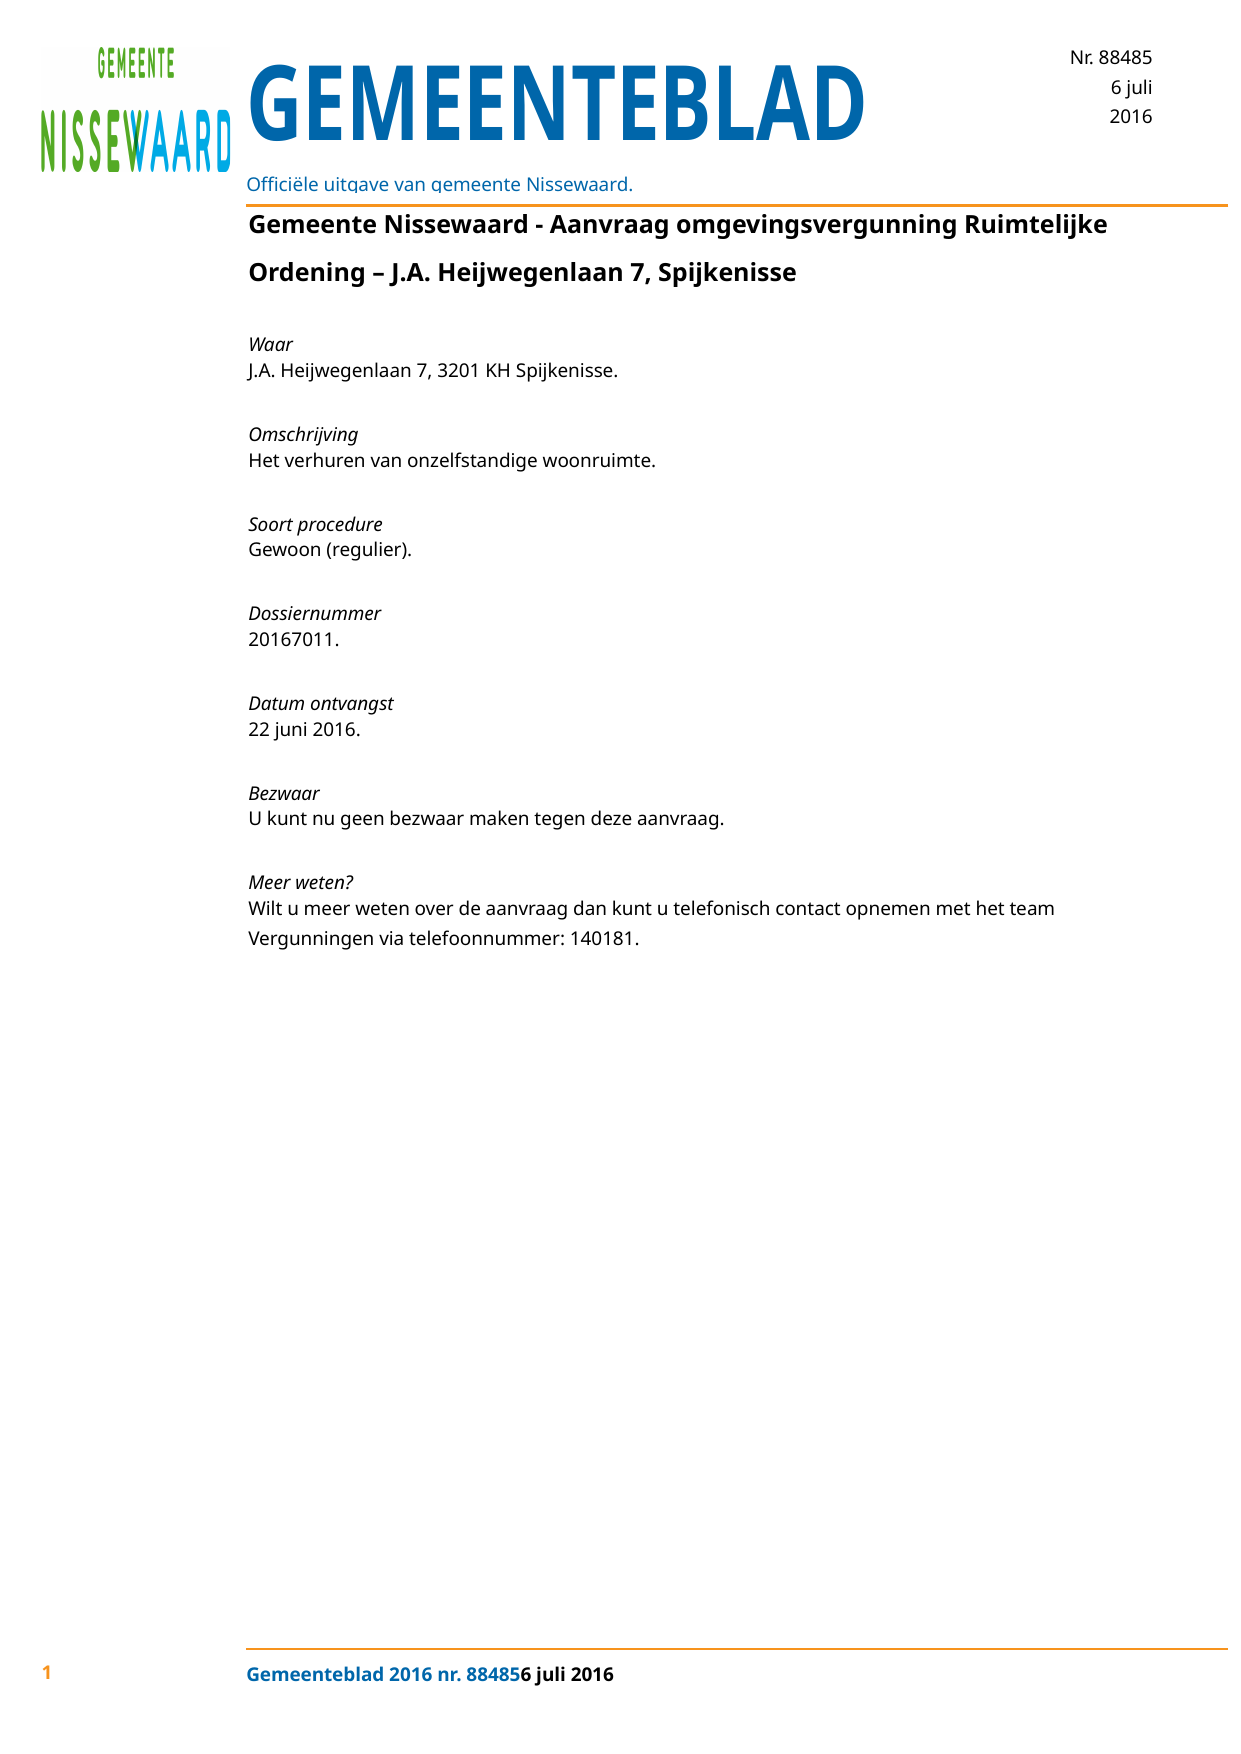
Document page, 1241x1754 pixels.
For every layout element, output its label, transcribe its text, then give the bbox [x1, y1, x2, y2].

picture [201, 122, 206, 138]
text Gemeente Nissewaard - Aanvraag omgevingsvergunning Ruimtelijke Ordening – J.A. Heijwegenlaan 7, Spijkenisse [248, 207, 1152, 288]
text Datum ontvangst [248, 690, 1152, 716]
picture [222, 122, 227, 160]
text Meer weten? [248, 869, 1152, 895]
picture [200, 151, 206, 172]
text 20167011. [248, 626, 1152, 652]
text Soort procedure [248, 511, 1152, 537]
text U kunt nu geen bezwaar maken tegen deze aanvraag. [248, 806, 1152, 831]
picture [154, 157, 165, 172]
text Dossiernummer [248, 601, 1152, 626]
text Het verhuren van onzelfstandige woonruimte. [248, 447, 1152, 473]
text 22 juni 2016. [248, 716, 1152, 742]
picture [176, 157, 187, 172]
text Gewoon (regulier). [248, 537, 1152, 562]
picture [41, 47, 231, 172]
text Omschrijving [248, 421, 1152, 447]
text Wilt u meer weten over de aanvraag dan kunt u telefonisch contact opnemen met het team Vergunningen via telefoonnummer: 140181. [248, 895, 1152, 951]
text J.A. Heijwegenlaan 7, 3201 KH Spijkenisse. [248, 357, 1152, 383]
text Bezwaar [248, 780, 1152, 806]
text Waar [248, 331, 1152, 357]
